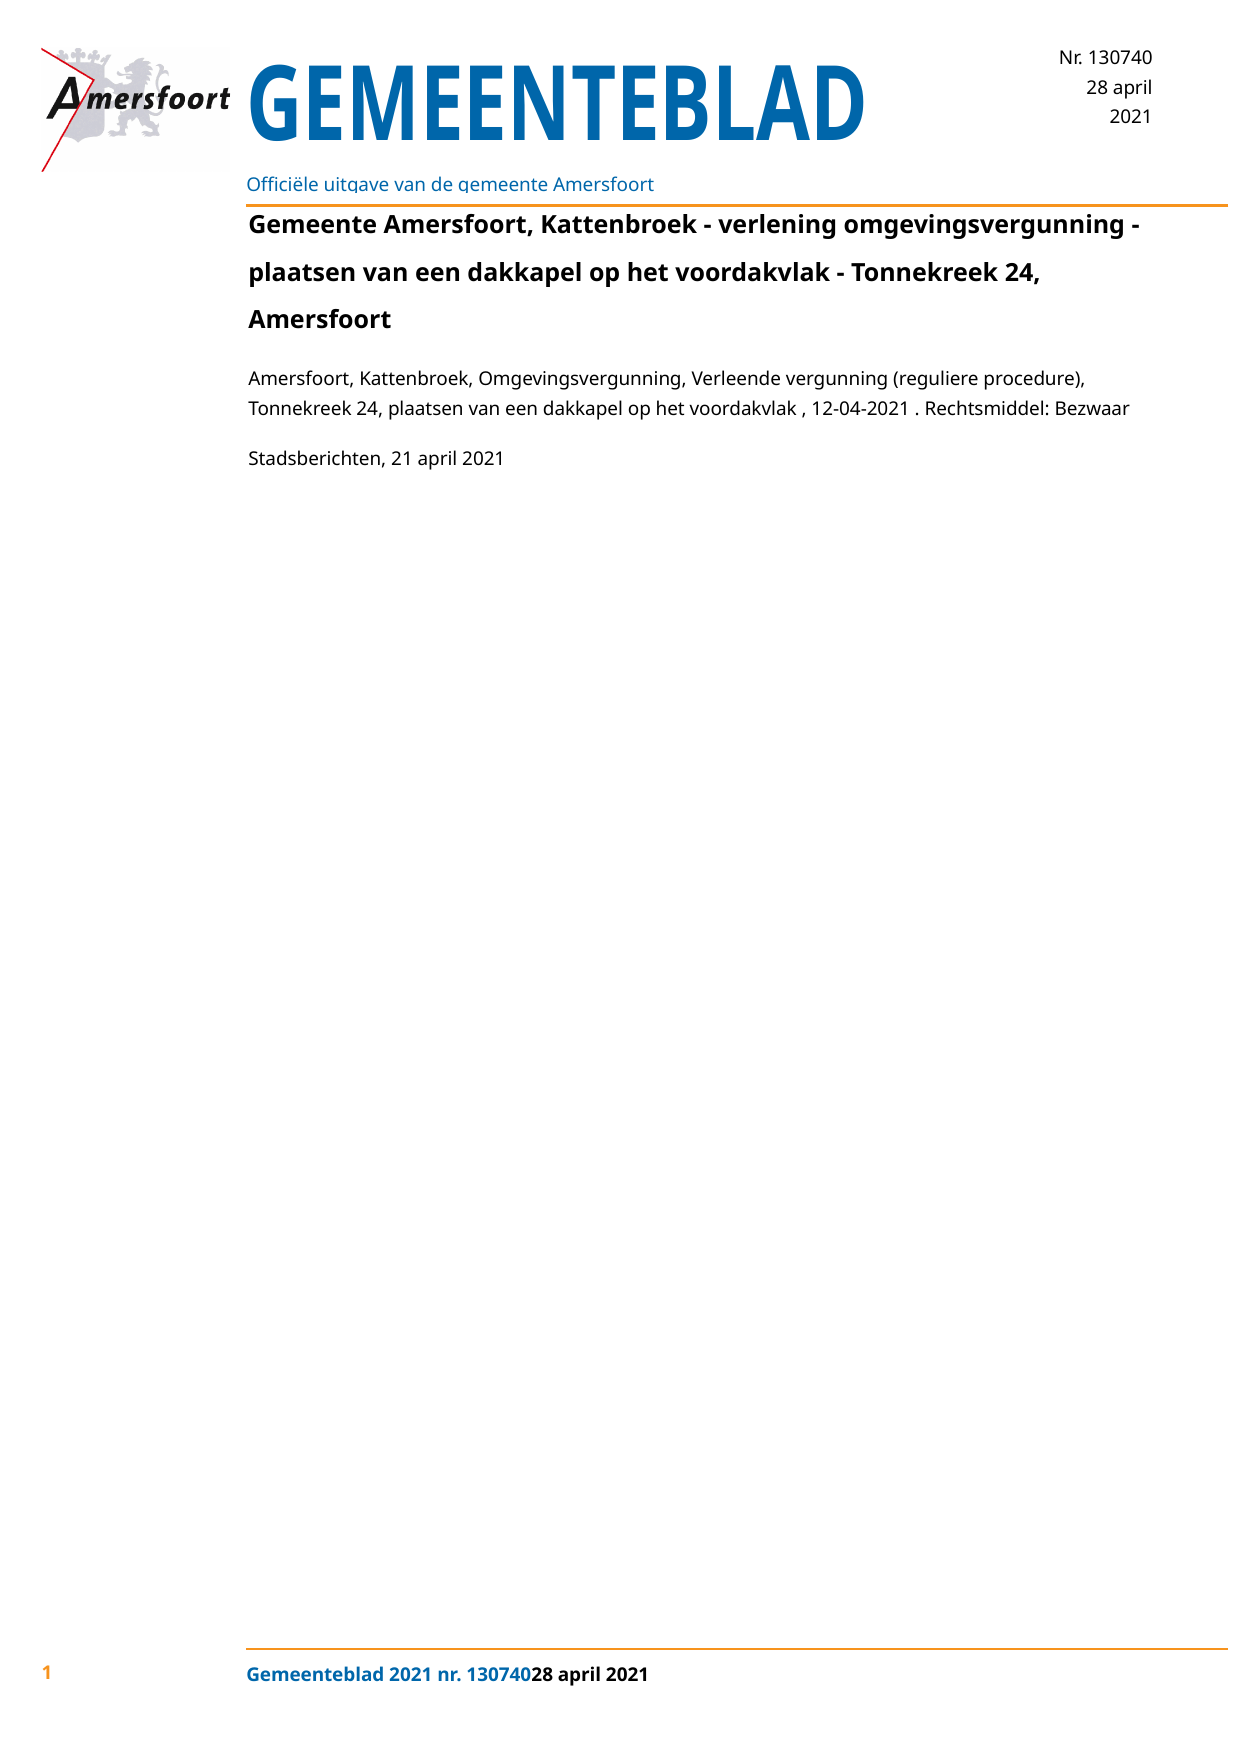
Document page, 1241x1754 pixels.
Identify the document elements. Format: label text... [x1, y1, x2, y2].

text Stadsberichten, 21 april 2021 [248, 446, 1152, 471]
text Gemeente Amersfoort, Kattenbroek - verlening omgevingsvergunning - plaatsen van een dakkapel op het voordakvlak - Tonnekreek 24, Amersfoort [248, 207, 1152, 336]
picture [41, 47, 231, 172]
text Amersfoort, Kattenbroek, Omgevingsvergunning, Verleende vergunning (reguliere procedure), Tonnekreek 24, plaatsen van een dakkapel op het voordakvlak , 12-04-2021 . Rechtsmiddel: Bezwaar [248, 366, 1152, 421]
